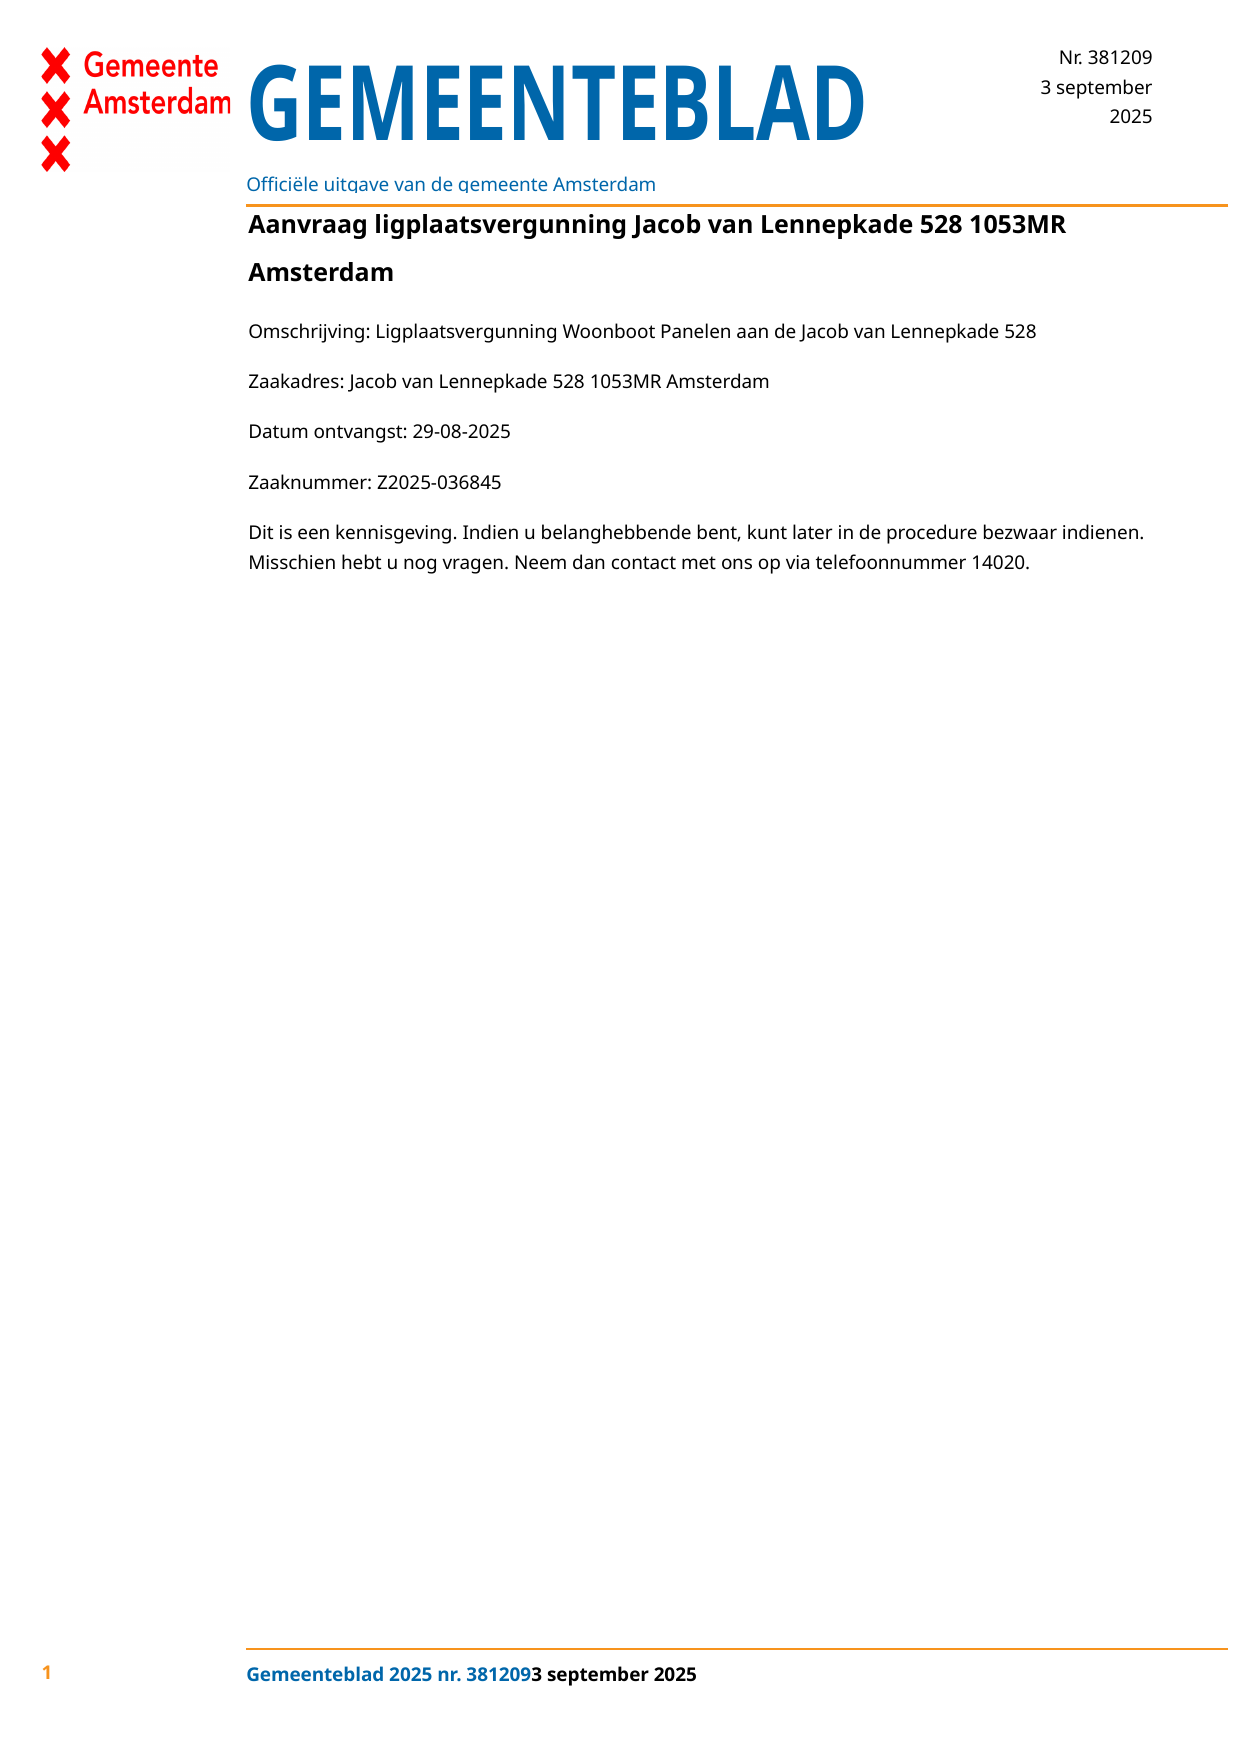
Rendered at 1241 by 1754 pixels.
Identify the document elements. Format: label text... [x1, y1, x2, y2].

text Datum ontvangst: 29-08-2025 [248, 419, 1152, 444]
text Zaakadres: Jacob van Lennepkade 528 1053MR Amsterdam [248, 368, 1152, 394]
text Omschrijving: Ligplaatsvergunning Woonboot Panelen aan de Jacob van Lennepkade 528 [248, 318, 1152, 344]
picture [41, 47, 231, 172]
text Zaaknummer: Z2025-036845 [248, 469, 1152, 495]
text Aanvraag ligplaatsvergunning Jacob van Lennepkade 528 1053MR Amsterdam [248, 207, 1152, 288]
text Dit is een kennisgeving. Indien u belanghebbende bent, kunt later in de procedure bezwaar indienen. Misschien hebt u nog vragen. Neem dan contact met ons op via telefoonnummer 14020. [248, 519, 1152, 575]
